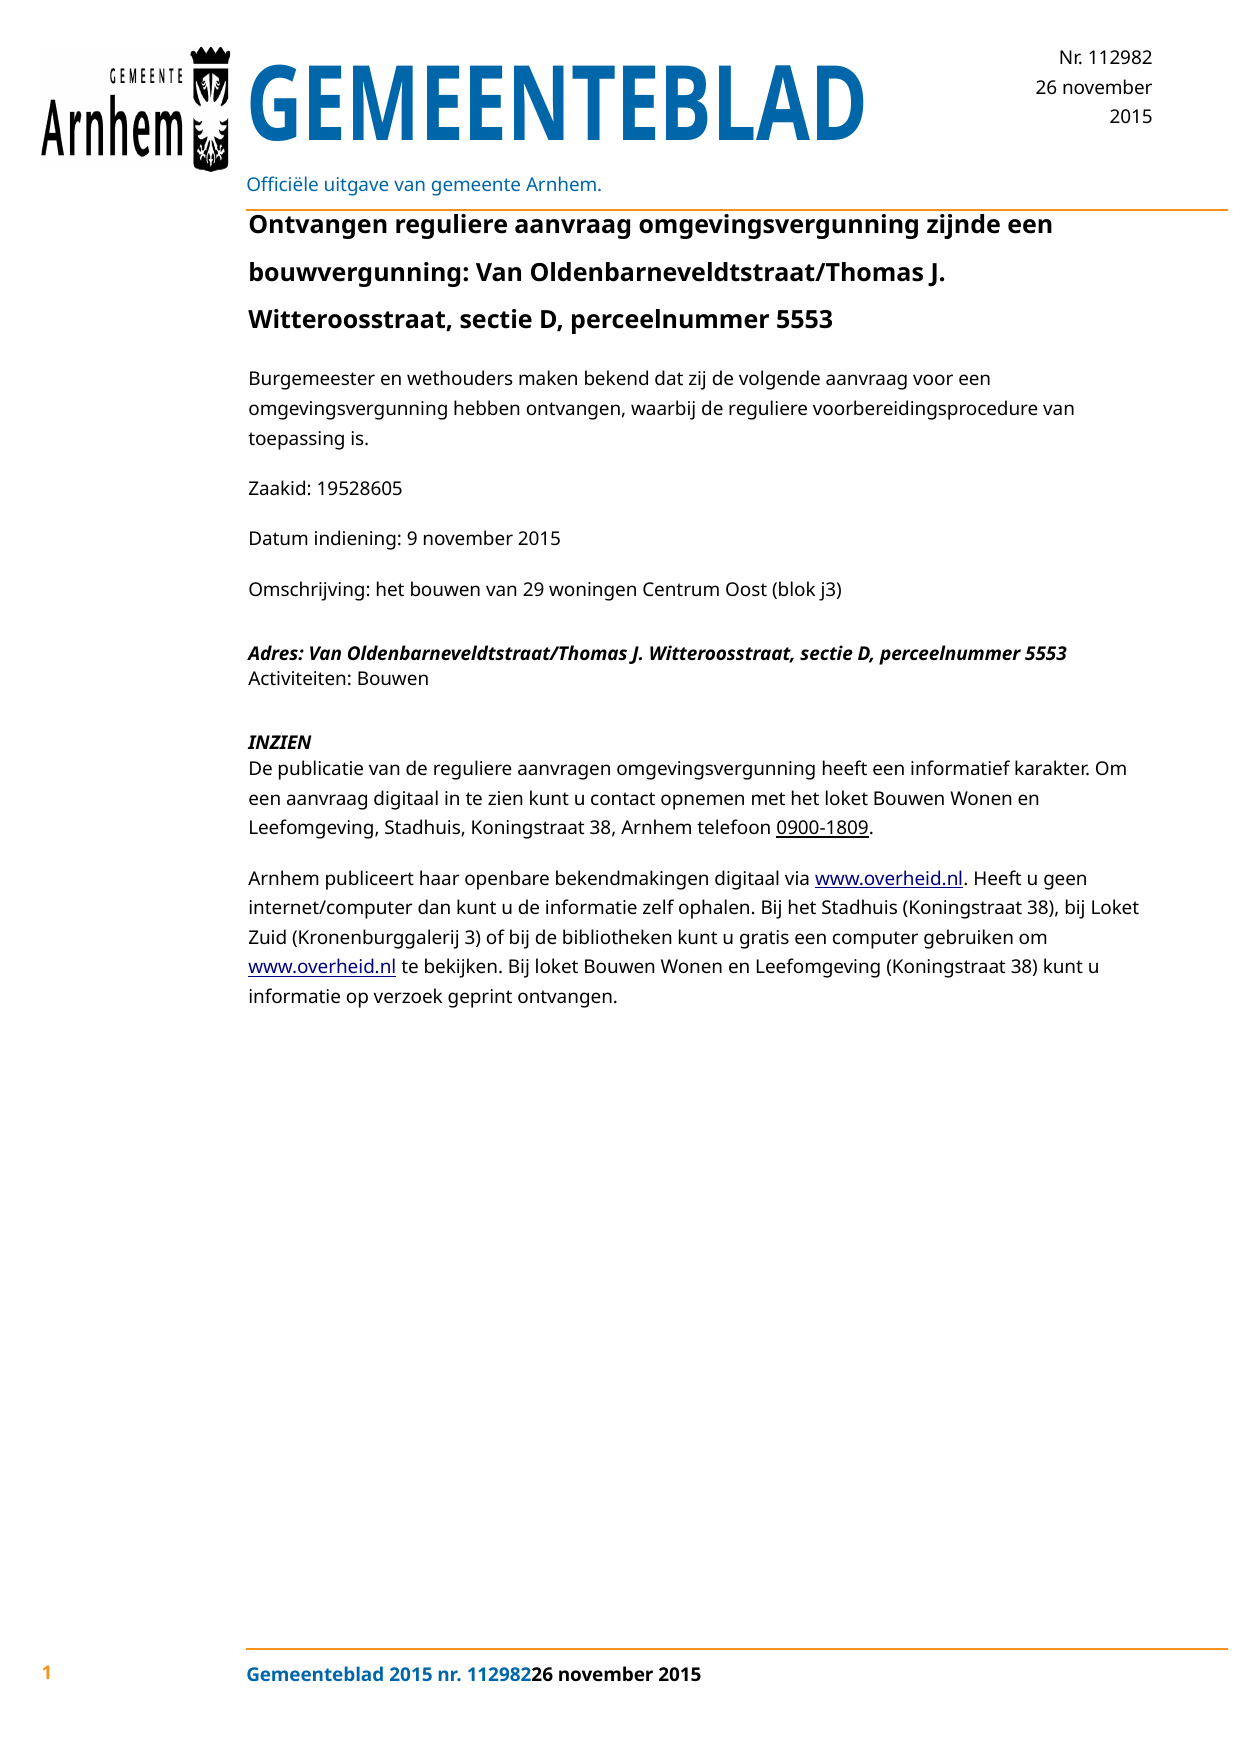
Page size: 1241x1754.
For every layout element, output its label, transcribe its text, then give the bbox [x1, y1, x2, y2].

text Arnhem publiceert haar openbare bekendmakingen digitaal via www.overheid.nl. Heeft u geen internet/computer dan kunt u de informatie zelf ophalen. Bij het Stadhuis (Koningstraat 38), bij Loket Zuid (Kronenburggalerij 3) of bij de bibliotheken kunt u gratis een computer gebruiken om www.overheid.nl te bekijken. Bij loket Bouwen Wonen en Leefomgeving (Koningstraat 38) kunt u informatie op verzoek geprint ontvangen. [248, 865, 1152, 1009]
text De publicatie van de reguliere aanvragen omgevingsvergunning heeft een informatief karakter. Om een aanvraag digitaal in te zien kunt u contact opnemen met het loket Bouwen Wonen en Leefomgeving, Stadhuis, Koningstraat 38, Arnhem telefoon 0900-1809. [248, 755, 1152, 840]
text Ontvangen reguliere aanvraag omgevingsvergunning zijnde een bouwvergunning: Van Oldenbarneveldtstraat/Thomas J. Witteroosstraat, sectie D, perceelnummer 5553 [248, 211, 1152, 336]
picture [41, 47, 231, 172]
text Adres: Van Oldenbarneveldtstraat/Thomas J. Witteroosstraat, sectie D, perceelnummer 5553 [248, 640, 1152, 666]
text Burgemeester en wethouders maken bekend dat zij de volgende aanvraag voor een omgevingsvergunning hebben ontvangen, waarbij de reguliere voorbereidingsprocedure van toepassing is. [248, 366, 1152, 450]
text Activiteiten: Bouwen [248, 666, 1152, 691]
text Omschrijving: het bouwen van 29 woningen Centrum Oost (blok j3) [248, 576, 1152, 602]
text Datum indiening: 9 november 2015 [248, 526, 1152, 551]
text Zaakid: 19528605 [248, 475, 1152, 501]
text INZIEN [248, 729, 1152, 755]
